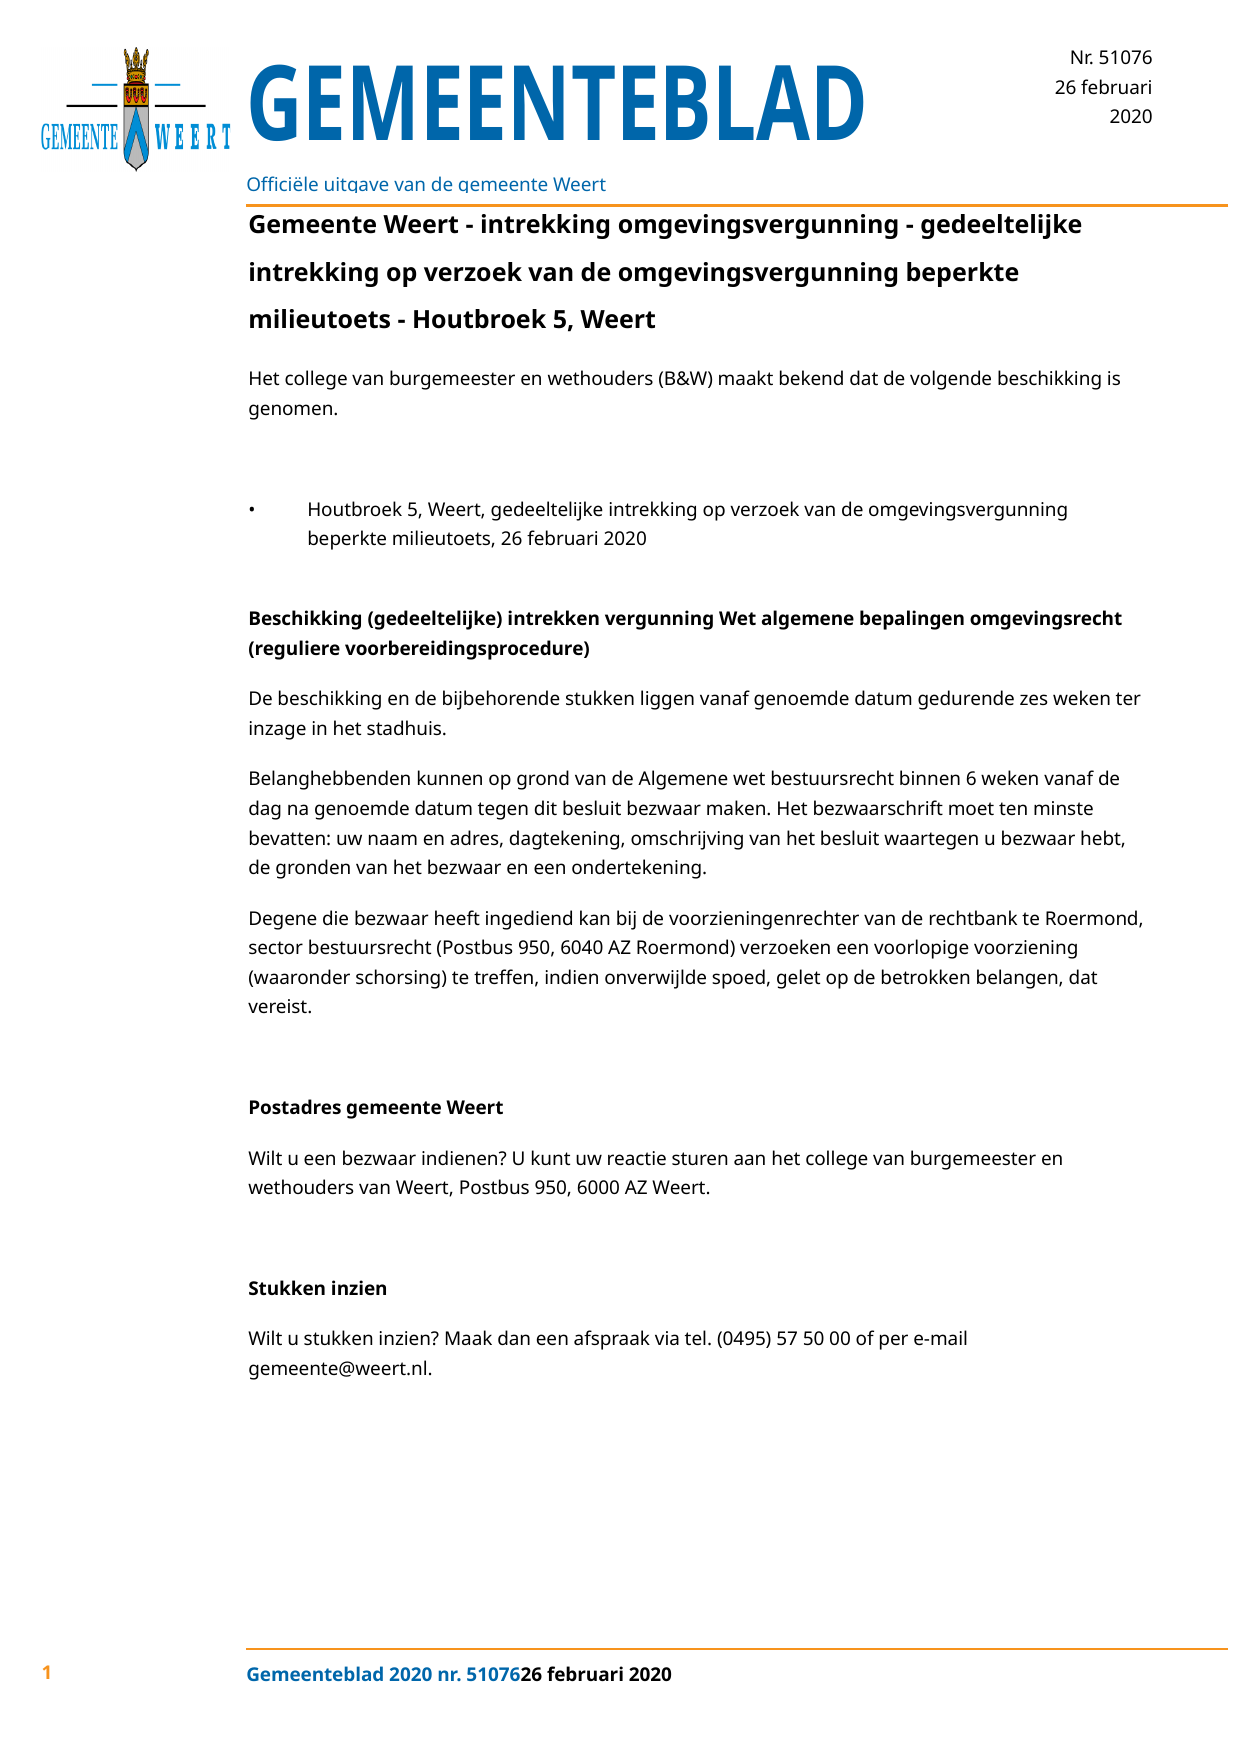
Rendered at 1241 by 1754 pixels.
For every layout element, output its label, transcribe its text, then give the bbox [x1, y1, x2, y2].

text Belanghebbenden kunnen op grond van de Algemene wet bestuursrecht binnen 6 weken vanaf de dag na genoemde datum tegen dit besluit bezwaar maken. Het bezwaarschrift moet ten minste bevatten: uw naam en adres, dagtekening, omschrijving van het besluit waartegen u bezwaar hebt, de gronden van het bezwaar en een ondertekening. [248, 766, 1152, 880]
text Wilt u een bezwaar indienen? U kunt uw reactie sturen aan het college van burgemeester en wethouders van Weert, Postbus 950, 6000 AZ Weert. [248, 1145, 1152, 1200]
text Beschikking (gedeeltelijke) intrekken vergunning Wet algemene bepalingen omgevingsrecht (reguliere voorbereidingsprocedure) [248, 606, 1152, 661]
text Gemeente Weert - intrekking omgevingsvergunning - gedeeltelijke intrekking op verzoek van de omgevingsvergunning beperkte milieutoets - Houtbroek 5, Weert [248, 207, 1152, 336]
text Degene die bezwaar heeft ingediend kan bij de voorzieningenrechter van de rechtbank te Roermond, sector bestuursrecht (Postbus 950, 6040 AZ Roermond) verzoeken een voorlopige voorziening (waaronder schorsing) te treffen, indien onverwijlde spoed, gelet op de betrokken belangen, dat vereist. [248, 905, 1152, 1019]
text Stukken inzien [248, 1275, 1152, 1301]
text De beschikking en de bijbehorende stukken liggen vanaf genoemde datum gedurende zes weken ter inzage in het stadhuis. [248, 686, 1152, 741]
text Wilt u stukken inzien? Maak dan een afspraak via tel. (0495) 57 50 00 of per e-mail gemeente@weert.nl. [248, 1326, 1152, 1381]
list Houtbroek 5, Weert, gedeeltelijke intrekking op verzoek van de omgevingsvergunning beperkte milieutoets, 26 februari 2020 [248, 496, 1152, 551]
picture [41, 47, 231, 172]
text Het college van burgemeester en wethouders (B&W) maakt bekend dat de volgende beschikking is genomen. [248, 366, 1152, 421]
text Postadres gemeente Weert [248, 1094, 1152, 1120]
